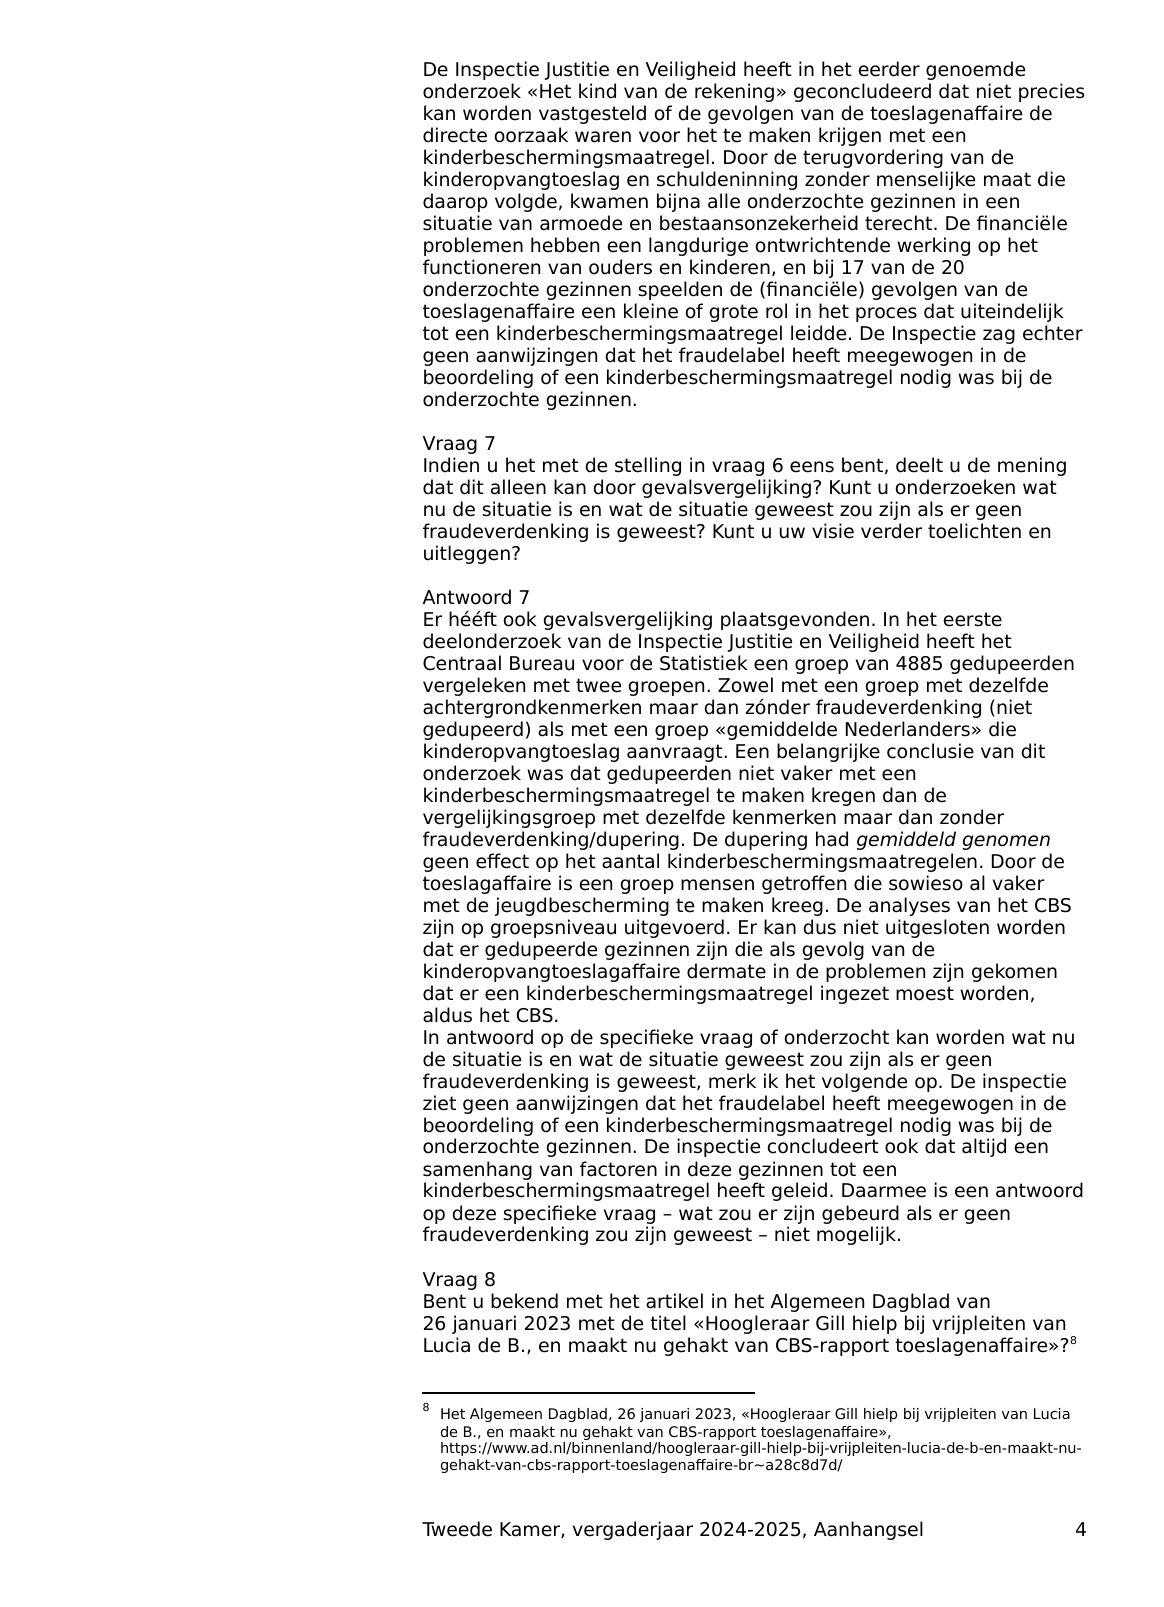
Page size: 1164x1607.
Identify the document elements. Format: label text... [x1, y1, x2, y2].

text Vraag 7 [422, 433, 1087, 455]
text In antwoord op de specifieke vraag of onderzocht kan worden wat nu de situatie is en wat de situatie geweest zou zijn als er geen fraudeverdenking is geweest, merk ik het volgende op. De inspectie ziet geen aanwijzingen dat het fraudelabel heeft meegewogen in de beoordeling of een kinderbeschermingsmaatregel nodig was bij de onderzochte gezinnen. De inspectie concludeert ook dat altijd een samenhang van factoren in deze gezinnen tot een kinderbeschermingsmaatregel heeft geleid. Daarmee is een antwoord op deze specifieke vraag – wat zou er zijn gebeurd als er geen fraudeverdenking zou zijn geweest – niet mogelijk. [422, 1027, 1087, 1246]
text De Inspectie Justitie en Veiligheid heeft in het eerder genoemde onderzoek «Het kind van de rekening» geconcludeerd dat niet precies kan worden vastgesteld of de gevolgen van de toeslagenaffaire de directe oorzaak waren voor het te maken krijgen met een kinderbeschermingsmaatregel. Door de terugvordering van de kinderopvangtoeslag en schuldeninning zonder menselijke maat die daarop volgde, kwamen bijna alle onderzochte gezinnen in een situatie van armoede en bestaansonzekerheid terecht. De financiële problemen hebben een langdurige ontwrichtende werking op het functioneren van ouders en kinderen, en bij 17 van de 20 onderzochte gezinnen speelden de (financiële) gevolgen van de toeslagenaffaire een kleine of grote rol in het proces dat uiteindelijk tot een kinderbeschermingsmaatregel leidde. De Inspectie zag echter geen aanwijzingen dat het fraudelabel heeft meegewogen in de beoordeling of een kinderbeschermingsmaatregel nodig was bij de onderzochte gezinnen. [422, 59, 1087, 411]
text Het Algemeen Dagblad, 26 januari 2023, «Hoogleraar Gill hielp bij vrijpleiten van Lucia de B., en maakt nu gehakt van CBS-rapport toeslagenaffaire», https://www.ad.nl/binnenland/hoogleraar-gill-hielp-bij-vrijpleiten-lucia-de-b-en-maakt-nu-gehakt-van-cbs-rapport-toeslagenaffaire-br~a28c8d7d/ [422, 1402, 1087, 1474]
text Vraag 8 [422, 1268, 1087, 1291]
text Bent u bekend met het artikel in het Algemeen Dagblad van 26 januari 2023 met de titel «Hoogleraar Gill hielp bij vrijpleiten van Lucia de B., en maakt nu gehakt van CBS-rapport toeslagenaffaire»? [422, 1291, 1087, 1356]
text Antwoord 7 [422, 587, 1087, 609]
text Er hééft ook gevalsvergelijking plaatsgevonden. In het eerste deelonderzoek van de Inspectie Justitie en Veiligheid heeft het Centraal Bureau voor de Statistiek een groep van 4885 gedupeerden vergeleken met twee groepen. Zowel met een groep met dezelfde achtergrondkenmerken maar dan zónder fraudeverdenking (niet gedupeerd) als met een groep «gemiddelde Nederlanders» die kinderopvangtoeslag aanvraagt. Een belangrijke conclusie van dit onderzoek was dat gedupeerden niet vaker met een kinderbeschermingsmaatregel te maken kregen dan de vergelijkingsgroep met dezelfde kenmerken maar dan zonder fraudeverdenking/dupering. De dupering had gemiddeld genomen geen effect op het aantal kinderbeschermingsmaatregelen. Door de toeslagaffaire is een groep mensen getroffen die sowieso al vaker met de jeugdbescherming te maken kreeg. De analyses van het CBS zijn op groepsniveau uitgevoerd. Er kan dus niet uitgesloten worden dat er gedupeerde gezinnen zijn die als gevolg van de kinderopvangtoeslagaffaire dermate in de problemen zijn gekomen dat er een kinderbeschermingsmaatregel ingezet moest worden, aldus het CBS. [422, 609, 1087, 1027]
text Indien u het met de stelling in vraag 6 eens bent, deelt u de mening dat dit alleen kan door gevalsvergelijking? Kunt u onderzoeken wat nu de situatie is en wat de situatie geweest zou zijn als er geen fraudeverdenking is geweest? Kunt u uw visie verder toelichten en uitleggen? [422, 455, 1087, 565]
